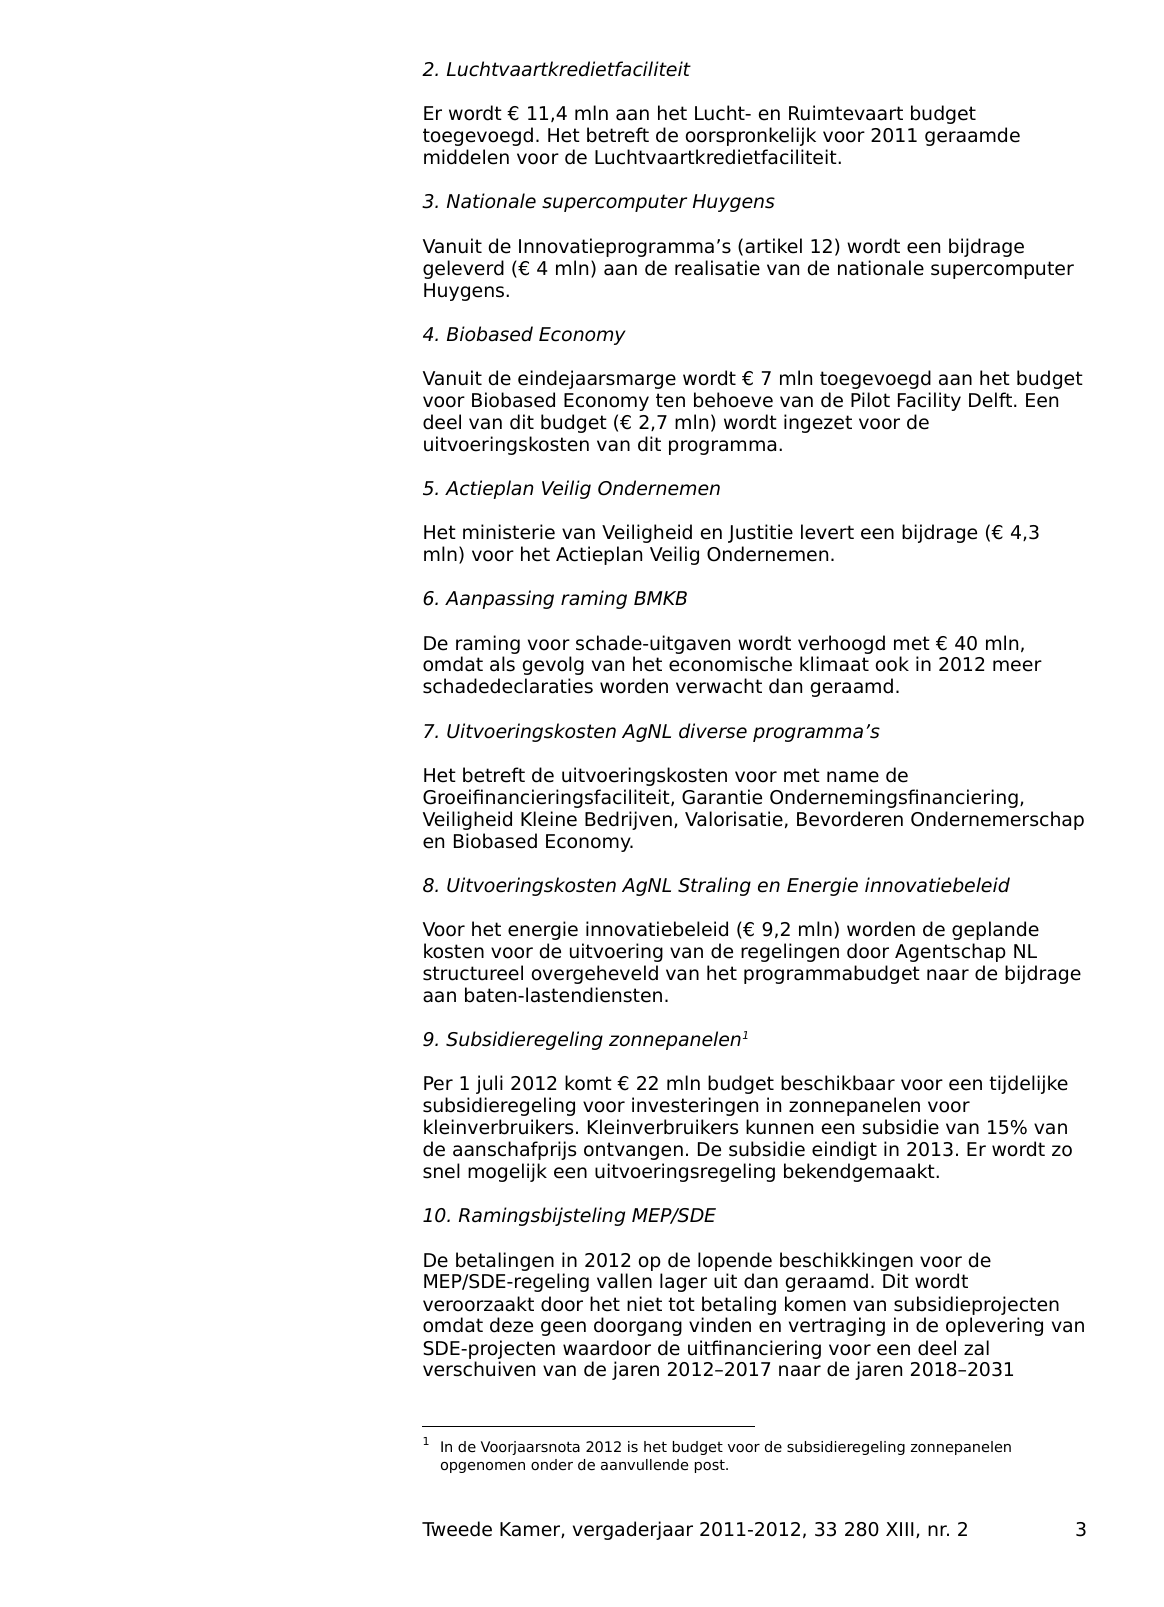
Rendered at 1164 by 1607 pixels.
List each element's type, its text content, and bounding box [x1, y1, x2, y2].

text In de Voorjaarsnota 2012 is het budget voor de subsidieregeling zonnepanelen opgenomen onder de aanvullende post. [422, 1435, 1087, 1474]
text Voor het energie innovatiebeleid (€ 9,2 mln) worden de geplande kosten voor de uitvoering van de regelingen door Agentschap NL structureel overgeheveld van het programmabudget naar de bijdrage aan baten-lastendiensten. [422, 919, 1087, 1007]
text Het betreft de uitvoeringskosten voor met name de Groeifinancieringsfaciliteit, Garantie Ondernemingsfinanciering, Veiligheid Kleine Bedrijven, Valorisatie, Bevorderen Ondernemerschap en Biobased Economy. [422, 765, 1087, 853]
text De betalingen in 2012 op de lopende beschikkingen voor de MEP/SDE-regeling vallen lager uit dan geraamd. Dit wordt veroorzaakt door het niet tot betaling komen van subsidieprojecten omdat deze geen doorgang vinden en vertraging in de oplevering van SDE-projecten waardoor de uitfinanciering voor een deel zal verschuiven van de jaren 2012–2017 naar de jaren 2018–2031 [422, 1249, 1087, 1381]
subtitle 8. Uitvoeringskosten AgNL Straling en Energie innovatiebeleid [422, 875, 1087, 897]
text Vanuit de eindejaarsmarge wordt € 7 mln toegevoegd aan het budget voor Biobased Economy ten behoeve van de Pilot Facility Delft. Een deel van dit budget (€ 2,7 mln) wordt ingezet voor de uitvoeringskosten van dit programma. [422, 368, 1087, 456]
text De raming voor schade-uitgaven wordt verhoogd met € 40 mln, omdat als gevolg van het economische klimaat ook in 2012 meer schadedeclaraties worden verwacht dan geraamd. [422, 632, 1087, 698]
subtitle 9. Subsidieregeling zonnepanelen [422, 1029, 1087, 1051]
subtitle 10. Ramingsbijsteling MEP/SDE [422, 1205, 1087, 1227]
text Per 1 juli 2012 komt € 22 mln budget beschikbaar voor een tijdelijke subsidieregeling voor investeringen in zonnepanelen voor kleinverbruikers. Kleinverbruikers kunnen een subsidie van 15% van de aanschafprijs ontvangen. De subsidie eindigt in 2013. Er wordt zo snel mogelijk een uitvoeringsregeling bekendgemaakt. [422, 1073, 1087, 1183]
subtitle 6. Aanpassing raming BMKB [422, 588, 1087, 610]
subtitle 3. Nationale supercomputer Huygens [422, 191, 1087, 213]
subtitle 7. Uitvoeringskosten AgNL diverse programma’s [422, 721, 1087, 742]
subtitle 4. Biobased Economy [422, 324, 1087, 346]
text Er wordt € 11,4 mln aan het Lucht- en Ruimtevaart budget toegevoegd. Het betreft de oorspronkelijk voor 2011 geraamde middelen voor de Luchtvaartkredietfaciliteit. [422, 103, 1087, 169]
subtitle 5. Actieplan Veilig Ondernemen [422, 478, 1087, 500]
subtitle 2. Luchtvaartkredietfaciliteit [422, 59, 1087, 81]
text Het ministerie van Veiligheid en Justitie levert een bijdrage (€ 4,3 mln) voor het Actieplan Veilig Ondernemen. [422, 522, 1087, 566]
text Vanuit de Innovatieprogramma’s (artikel 12) wordt een bijdrage geleverd (€ 4 mln) aan de realisatie van de nationale supercomputer Huygens. [422, 236, 1087, 301]
